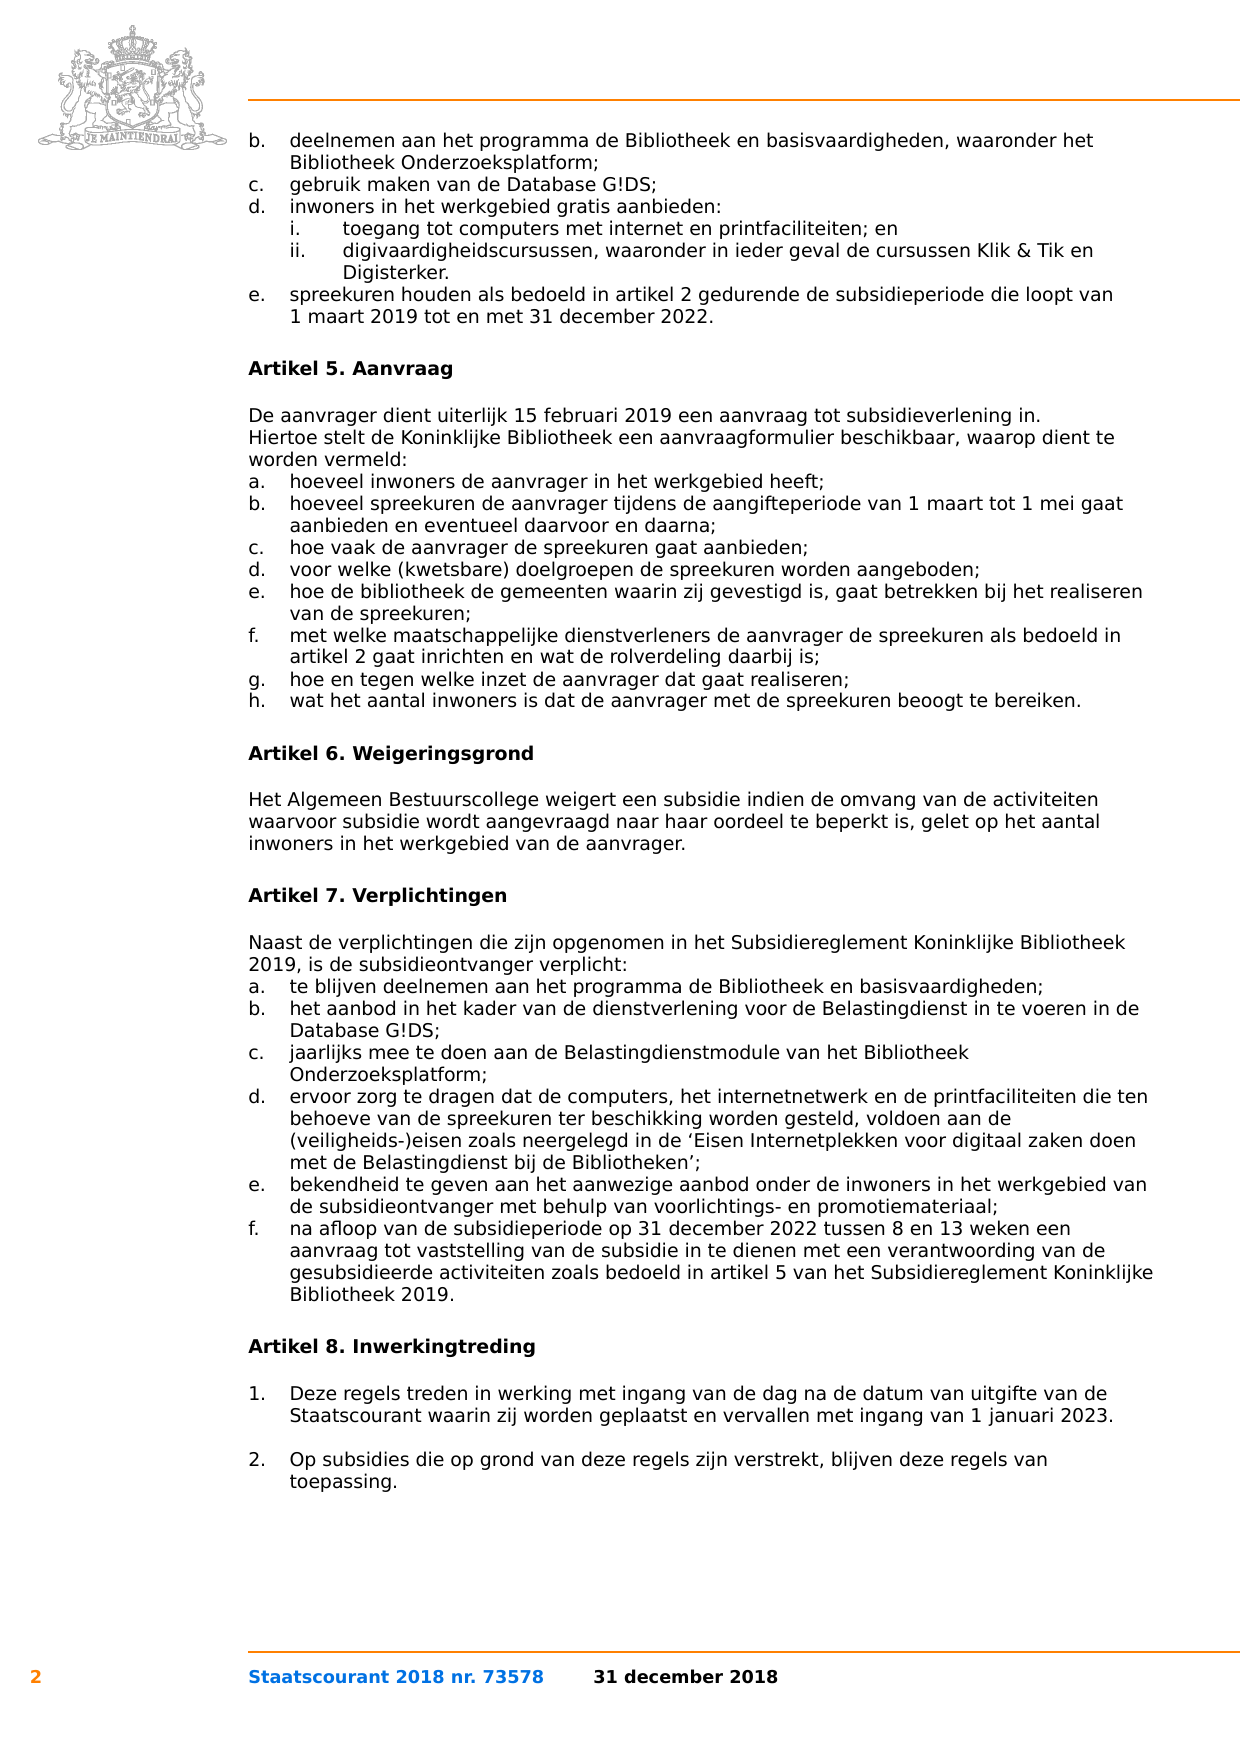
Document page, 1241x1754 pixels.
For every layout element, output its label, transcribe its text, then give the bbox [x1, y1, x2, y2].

text e. hoe de bibliotheek de gemeenten waarin zij gevestigd is, gaat betrekken bij het realiseren van de spreekuren; [248, 581, 1163, 624]
picture [38, 25, 227, 150]
text d. ervoor zorg te dragen dat de computers, het internetnetwerk en de printfaciliteiten die ten behoeve van de spreekuren ter beschikking worden gesteld, voldoen aan de (veiligheids-)eisen zoals neergelegd in de ‘Eisen Internetplekken voor digitaal zaken doen met de Belastingdienst bij de Bibliotheken’; [248, 1086, 1163, 1174]
text Hiertoe stelt de Koninklijke Bibliotheek een aanvraagformulier beschikbaar, waarop dient te worden vermeld: [248, 427, 1163, 471]
text b. het aanbod in het kader van de dienstverlening voor de Belastingdienst in te voeren in de Database G!DS; [248, 998, 1163, 1042]
text Naast de verplichtingen die zijn opgenomen in het Subsidiereglement Koninklijke Bibliotheek 2019, is de subsidieontvanger verplicht: [248, 932, 1163, 976]
text h. wat het aantal inwoners is dat de aanvrager met de spreekuren beoogt te bereiken. [248, 690, 1163, 712]
text i. toegang tot computers met internet en printfaciliteiten; en [289, 218, 1163, 240]
text d. voor welke (kwetsbare) doelgroepen de spreekuren worden aangeboden; [248, 558, 1163, 581]
text f. na afloop van de subsidieperiode op 31 december 2022 tussen 8 en 13 weken een aanvraag tot vaststelling van de subsidie in te dienen met een verantwoording van de gesubsidieerde activiteiten zoals bedoeld in artikel 5 van het Subsidiereglement Koninklijke Bibliotheek 2019. [248, 1218, 1163, 1306]
text a. hoeveel inwoners de aanvrager in het werkgebied heeft; [248, 471, 1163, 493]
text b. deelnemen aan het programma de Bibliotheek en basisvaardigheden, waaronder het Bibliotheek Onderzoeksplatform; [248, 130, 1163, 174]
subtitle Artikel 5. Aanvraag [248, 358, 1163, 380]
subtitle Artikel 7. Verplichtingen [248, 885, 1163, 907]
text c. jaarlijks mee te doen aan de Belastingdienstmodule van het Bibliotheek Onderzoeksplatform; [248, 1042, 1163, 1086]
text b. hoeveel spreekuren de aanvrager tijdens de aangifteperiode van 1 maart tot 1 mei gaat aanbieden en eventueel daarvoor en daarna; [248, 493, 1163, 537]
text 1. Deze regels treden in werking met ingang van de dag na de datum van uitgifte van de Staatscourant waarin zij worden geplaatst en vervallen met ingang van 1 januari 2023. [248, 1383, 1163, 1427]
text d. inwoners in het werkgebied gratis aanbieden: [248, 196, 1163, 218]
text ii. digivaardigheidscursussen, waaronder in ieder geval de cursussen Klik & Tik en Digisterker. [289, 240, 1163, 284]
text a. te blijven deelnemen aan het programma de Bibliotheek en basisvaardigheden; [248, 976, 1163, 998]
text Het Algemeen Bestuurscollege weigert een subsidie indien de omvang van de activiteiten waarvoor subsidie wordt aangevraagd naar haar oordeel te beperkt is, gelet op het aantal inwoners in het werkgebied van de aanvrager. [248, 789, 1163, 855]
subtitle Artikel 6. Weigeringsgrond [248, 742, 1163, 764]
text e. bekendheid te geven aan het aanwezige aanbod onder de inwoners in het werkgebied van de subsidieontvanger met behulp van voorlichtings- en promotiemateriaal; [248, 1174, 1163, 1218]
text c. gebruik maken van de Database G!DS; [248, 174, 1163, 196]
text f. met welke maatschappelijke dienstverleners de aanvrager de spreekuren als bedoeld in artikel 2 gaat inrichten en wat de rolverdeling daarbij is; [248, 624, 1163, 668]
text De aanvrager dient uiterlijk 15 februari 2019 een aanvraag tot subsidieverlening in. [248, 405, 1163, 427]
text e. spreekuren houden als bedoeld in artikel 2 gedurende de subsidieperiode die loopt van 1 maart 2019 tot en met 31 december 2022. [248, 284, 1163, 328]
subtitle Artikel 8. Inwerkingtreding [248, 1336, 1163, 1358]
text c. hoe vaak de aanvrager de spreekuren gaat aanbieden; [248, 537, 1163, 558]
text 2. Op subsidies die op grond van deze regels zijn verstrekt, blijven deze regels van toepassing. [248, 1449, 1163, 1493]
text g. hoe en tegen welke inzet de aanvrager dat gaat realiseren; [248, 668, 1163, 690]
